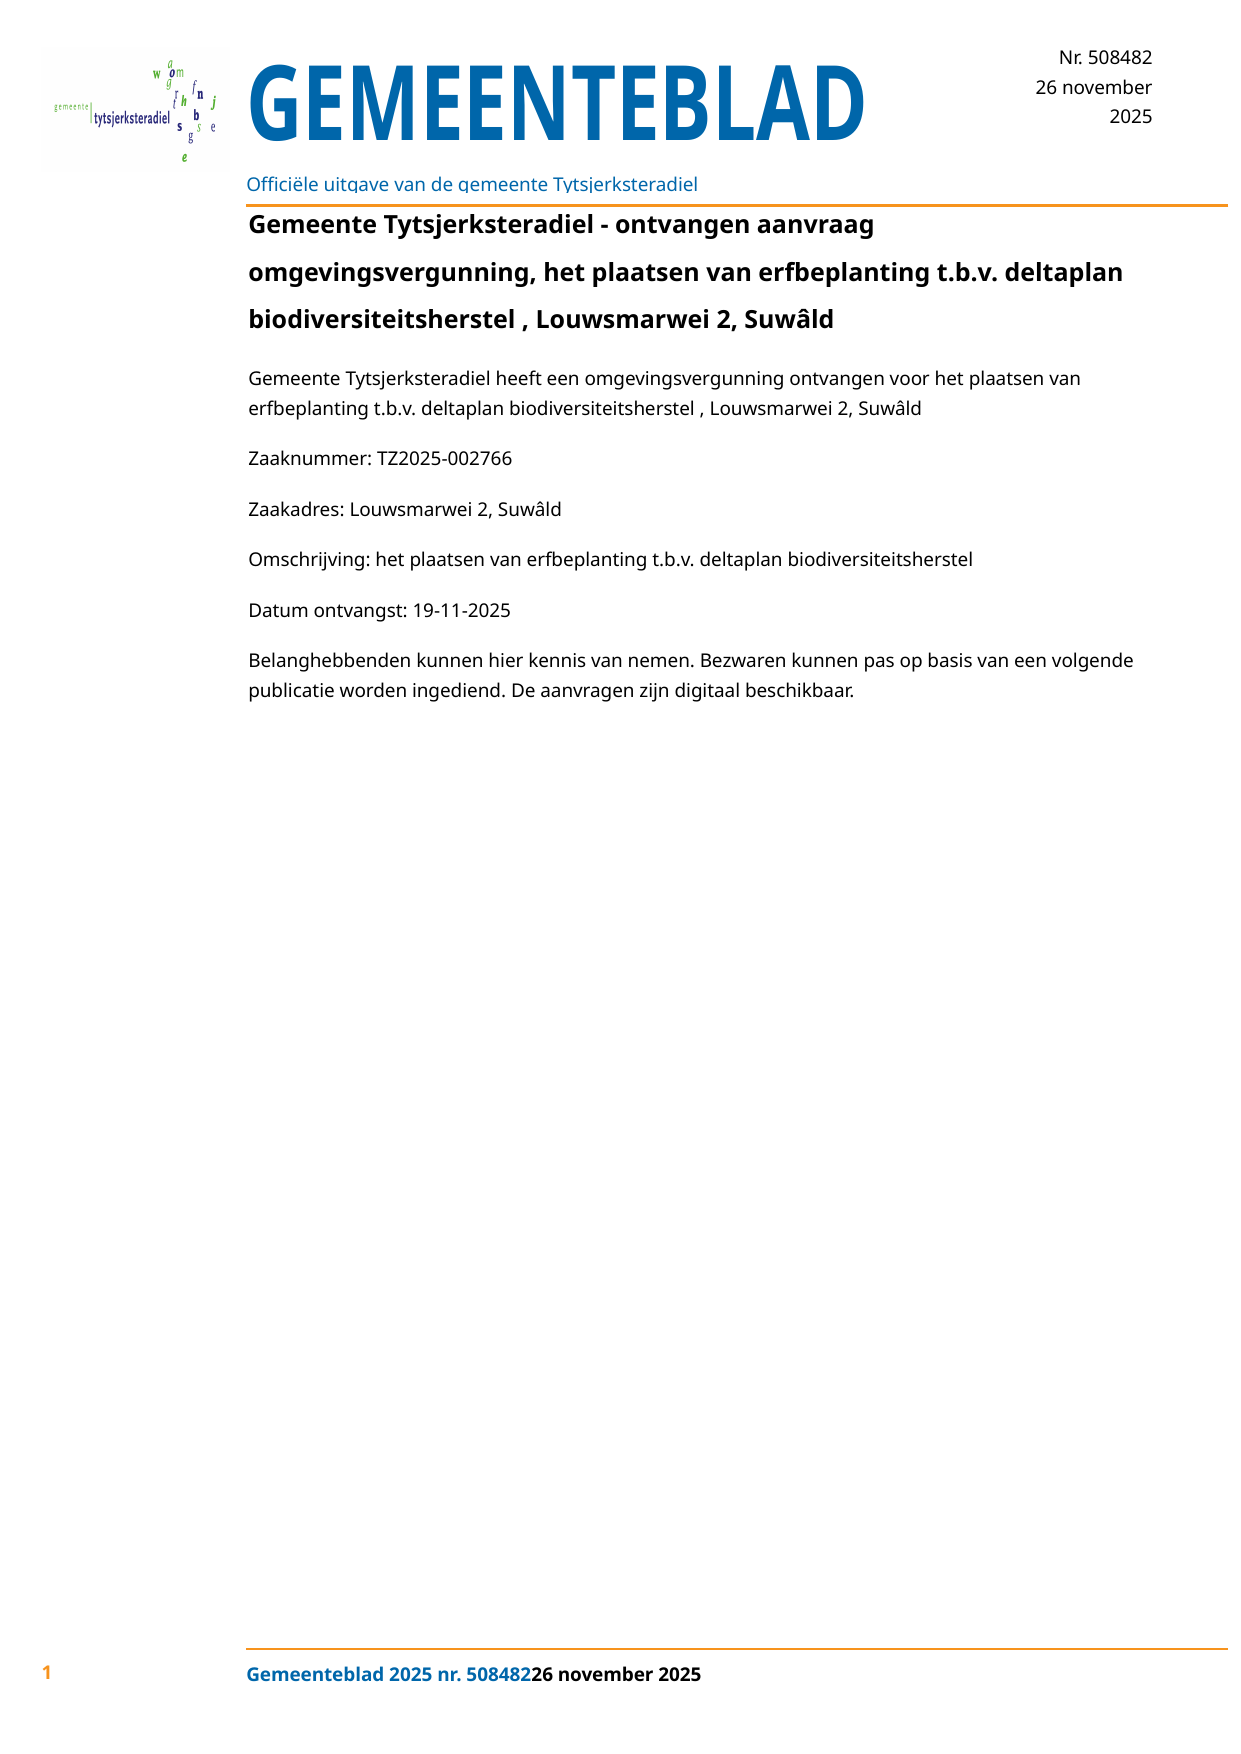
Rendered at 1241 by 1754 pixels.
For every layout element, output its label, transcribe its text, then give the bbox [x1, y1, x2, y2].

text Zaakadres: Louwsmarwei 2, Suwâld [248, 496, 1152, 522]
picture [41, 47, 231, 172]
text Gemeente Tytsjerksteradiel heeft een omgevingsvergunning ontvangen voor het plaatsen van erfbeplanting t.b.v. deltaplan biodiversiteitsherstel , Louwsmarwei 2, Suwâld [248, 366, 1152, 421]
text Omschrijving: het plaatsen van erfbeplanting t.b.v. deltaplan biodiversiteitsherstel [248, 546, 1152, 572]
text Datum ontvangst: 19-11-2025 [248, 597, 1152, 622]
text Gemeente Tytsjerksteradiel - ontvangen aanvraag omgevingsvergunning, het plaatsen van erfbeplanting t.b.v. deltaplan biodiversiteitsherstel , Louwsmarwei 2, Suwâld [248, 207, 1152, 336]
text Belanghebbenden kunnen hier kennis van nemen. Bezwaren kunnen pas op basis van een volgende publicatie worden ingediend. De aanvragen zijn digitaal beschikbaar. [248, 647, 1152, 702]
text Zaaknummer: TZ2025-002766 [248, 446, 1152, 471]
